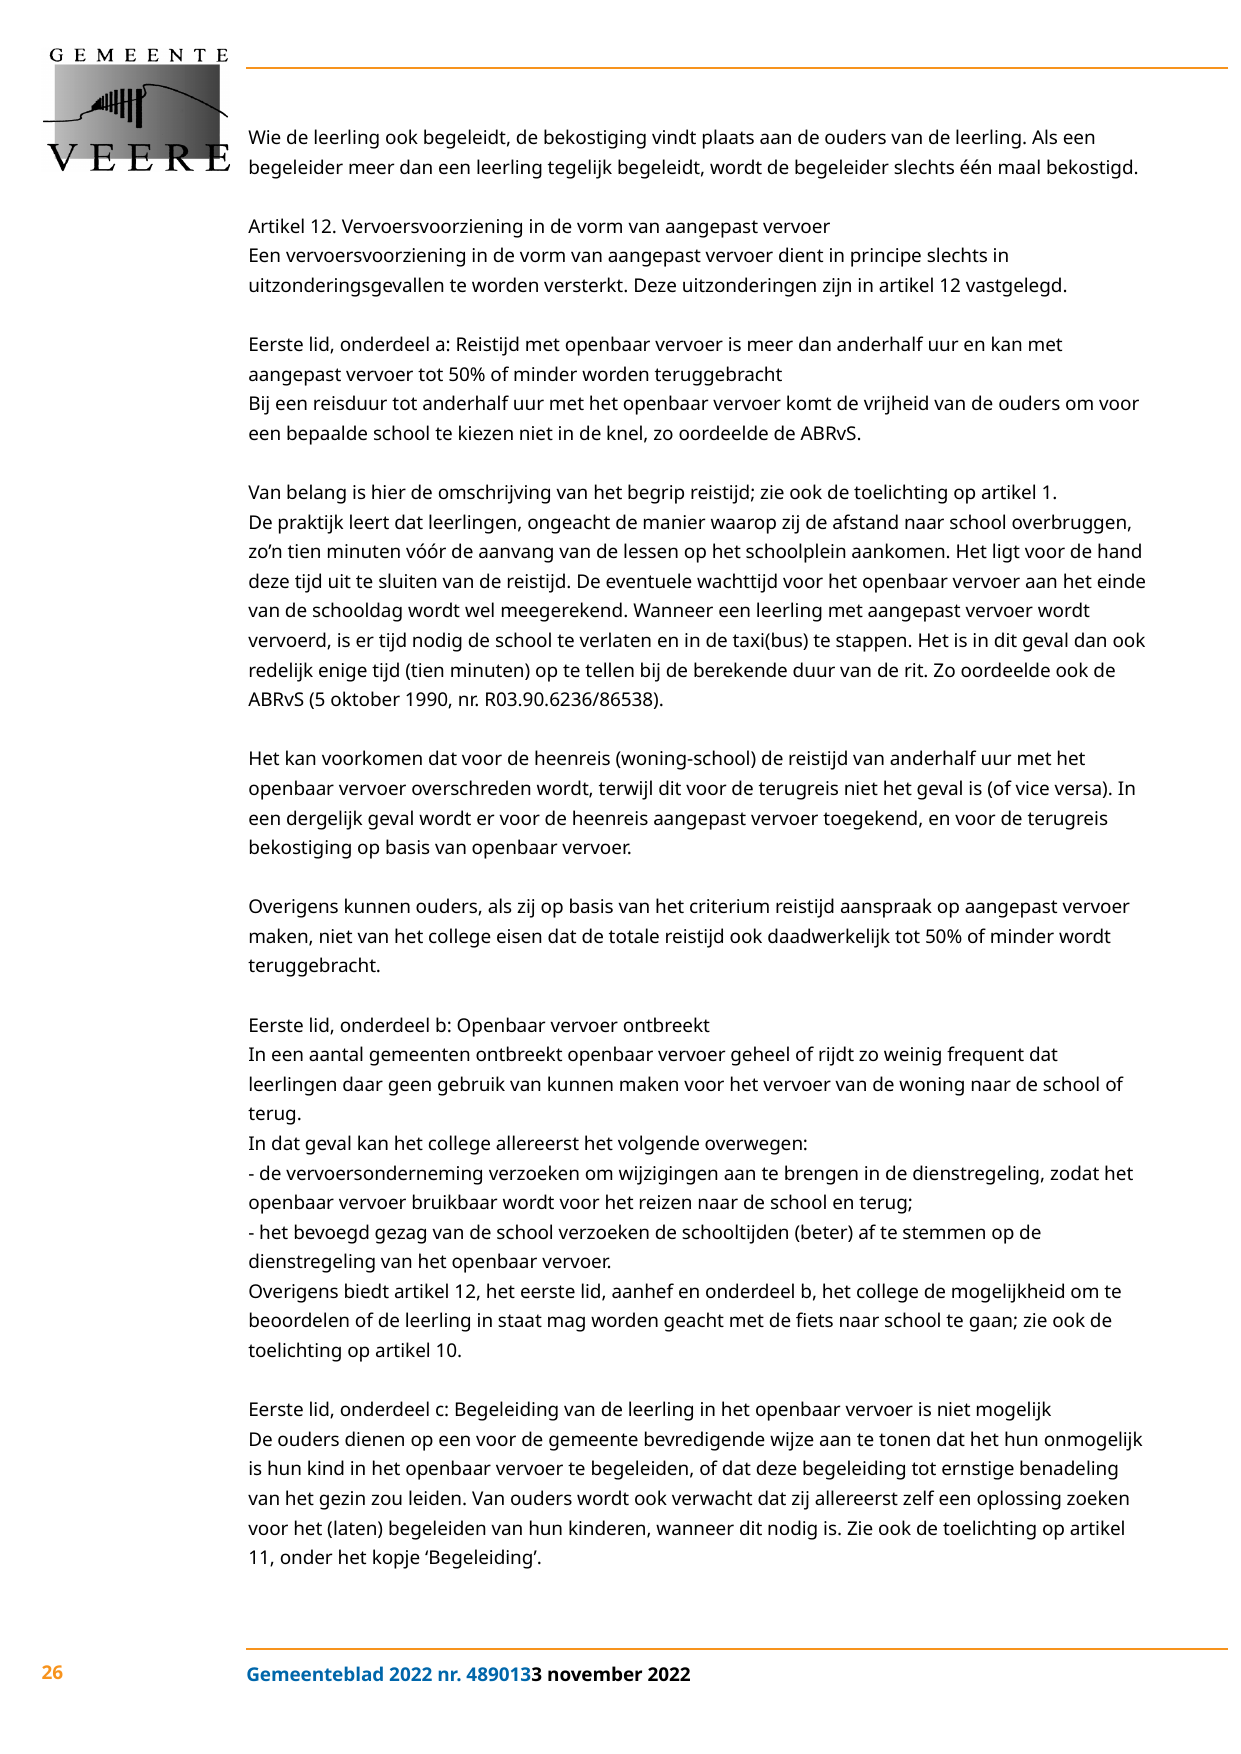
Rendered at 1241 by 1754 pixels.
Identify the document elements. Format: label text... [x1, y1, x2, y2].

text Artikel 12. Vervoersvoorziening in de vorm van aangepast vervoer [248, 213, 1152, 239]
text In een aantal gemeenten ontbreekt openbaar vervoer geheel of rijdt zo weinig frequent dat leerlingen daar geen gebruik van kunnen maken voor het vervoer van de woning naar de school of terug. [248, 1041, 1152, 1126]
text Eerste lid, onderdeel b: Openbaar vervoer ontbreekt [248, 1012, 1152, 1038]
text Overigens biedt artikel 12, het eerste lid, aanhef en onderdeel b, het college de mogelijkheid om te beoordelen of de leerling in staat mag worden geacht met de fiets naar school te gaan; zie ook de toelichting op artikel 10. [248, 1278, 1152, 1363]
text Wie de leerling ook begeleidt, de bekostiging vindt plaats aan de ouders van de leerling. Als een begeleider meer dan een leerling tegelijk begeleidt, wordt de begeleider slechts één maal bekostigd. [248, 124, 1152, 180]
text In dat geval kan het college allereerst het volgende overwegen: [248, 1130, 1152, 1156]
text Van belang is hier de omschrijving van het begrip reistijd; zie ook de toelichting op artikel 1. [248, 479, 1152, 505]
text Bij een reisduur tot anderhalf uur met het openbaar vervoer komt de vrijheid van de ouders om voor een bepaalde school te kiezen niet in de knel, zo oordeelde de ABRvS. [248, 391, 1152, 446]
picture [41, 47, 231, 172]
text - de vervoersonderneming verzoeken om wijzigingen aan te brengen in de dienstregeling, zodat het openbaar vervoer bruikbaar wordt voor het reizen naar de school en terug; [248, 1160, 1152, 1215]
text Een vervoersvoorziening in de vorm van aangepast vervoer dient in principe slechts in uitzonderingsgevallen te worden versterkt. Deze uitzonderingen zijn in artikel 12 vastgelegd. [248, 243, 1152, 298]
text Overigens kunnen ouders, als zij op basis van het criterium reistijd aanspraak op aangepast vervoer maken, niet van het college eisen dat de totale reistijd ook daadwerkelijk tot 50% of minder wordt teruggebracht. [248, 893, 1152, 978]
text Eerste lid, onderdeel a: Reistijd met openbaar vervoer is meer dan anderhalf uur en kan met aangepast vervoer tot 50% of minder worden teruggebracht [248, 331, 1152, 387]
text Eerste lid, onderdeel c: Begeleiding van de leerling in het openbaar vervoer is niet mogelijk [248, 1396, 1152, 1422]
text De ouders dienen op een voor de gemeente bevredigende wijze aan te tonen dat het hun onmogelijk is hun kind in het openbaar vervoer te begeleiden, of dat deze begeleiding tot ernstige benadeling van het gezin zou leiden. Van ouders wordt ook verwacht dat zij allereerst zelf een oplossing zoeken voor het (laten) begeleiden van hun kinderen, wanneer dit nodig is. Zie ook de toelichting op artikel 11, onder het kopje ‘Begeleiding’. [248, 1426, 1152, 1570]
text Het kan voorkomen dat voor de heenreis (woning-school) de reistijd van anderhalf uur met het openbaar vervoer overschreden wordt, terwijl dit voor de terugreis niet het geval is (of vice versa). In een dergelijk geval wordt er voor de heenreis aangepast vervoer toegekend, en voor de terugreis bekostiging op basis van openbaar vervoer. [248, 746, 1152, 860]
text De praktijk leert dat leerlingen, ongeacht de manier waarop zij de afstand naar school overbruggen, zo’n tien minuten vóór de aanvang van de lessen op het schoolplein aankomen. Het ligt voor de hand deze tijd uit te sluiten van de reistijd. De eventuele wachttijd voor het openbaar vervoer aan het einde van de schooldag wordt wel meegerekend. Wanneer een leerling met aangepast vervoer wordt vervoerd, is er tijd nodig de school te verlaten en in de taxi(bus) te stappen. Het is in dit geval dan ook redelijk enige tijd (tien minuten) op te tellen bij de berekende duur van de rit. Zo oordeelde ook de ABRvS (5 oktober 1990, nr. R03.90.6236/86538). [248, 509, 1152, 712]
text - het bevoegd gezag van de school verzoeken de schooltijden (beter) af te stemmen op de dienstregeling van het openbaar vervoer. [248, 1219, 1152, 1274]
